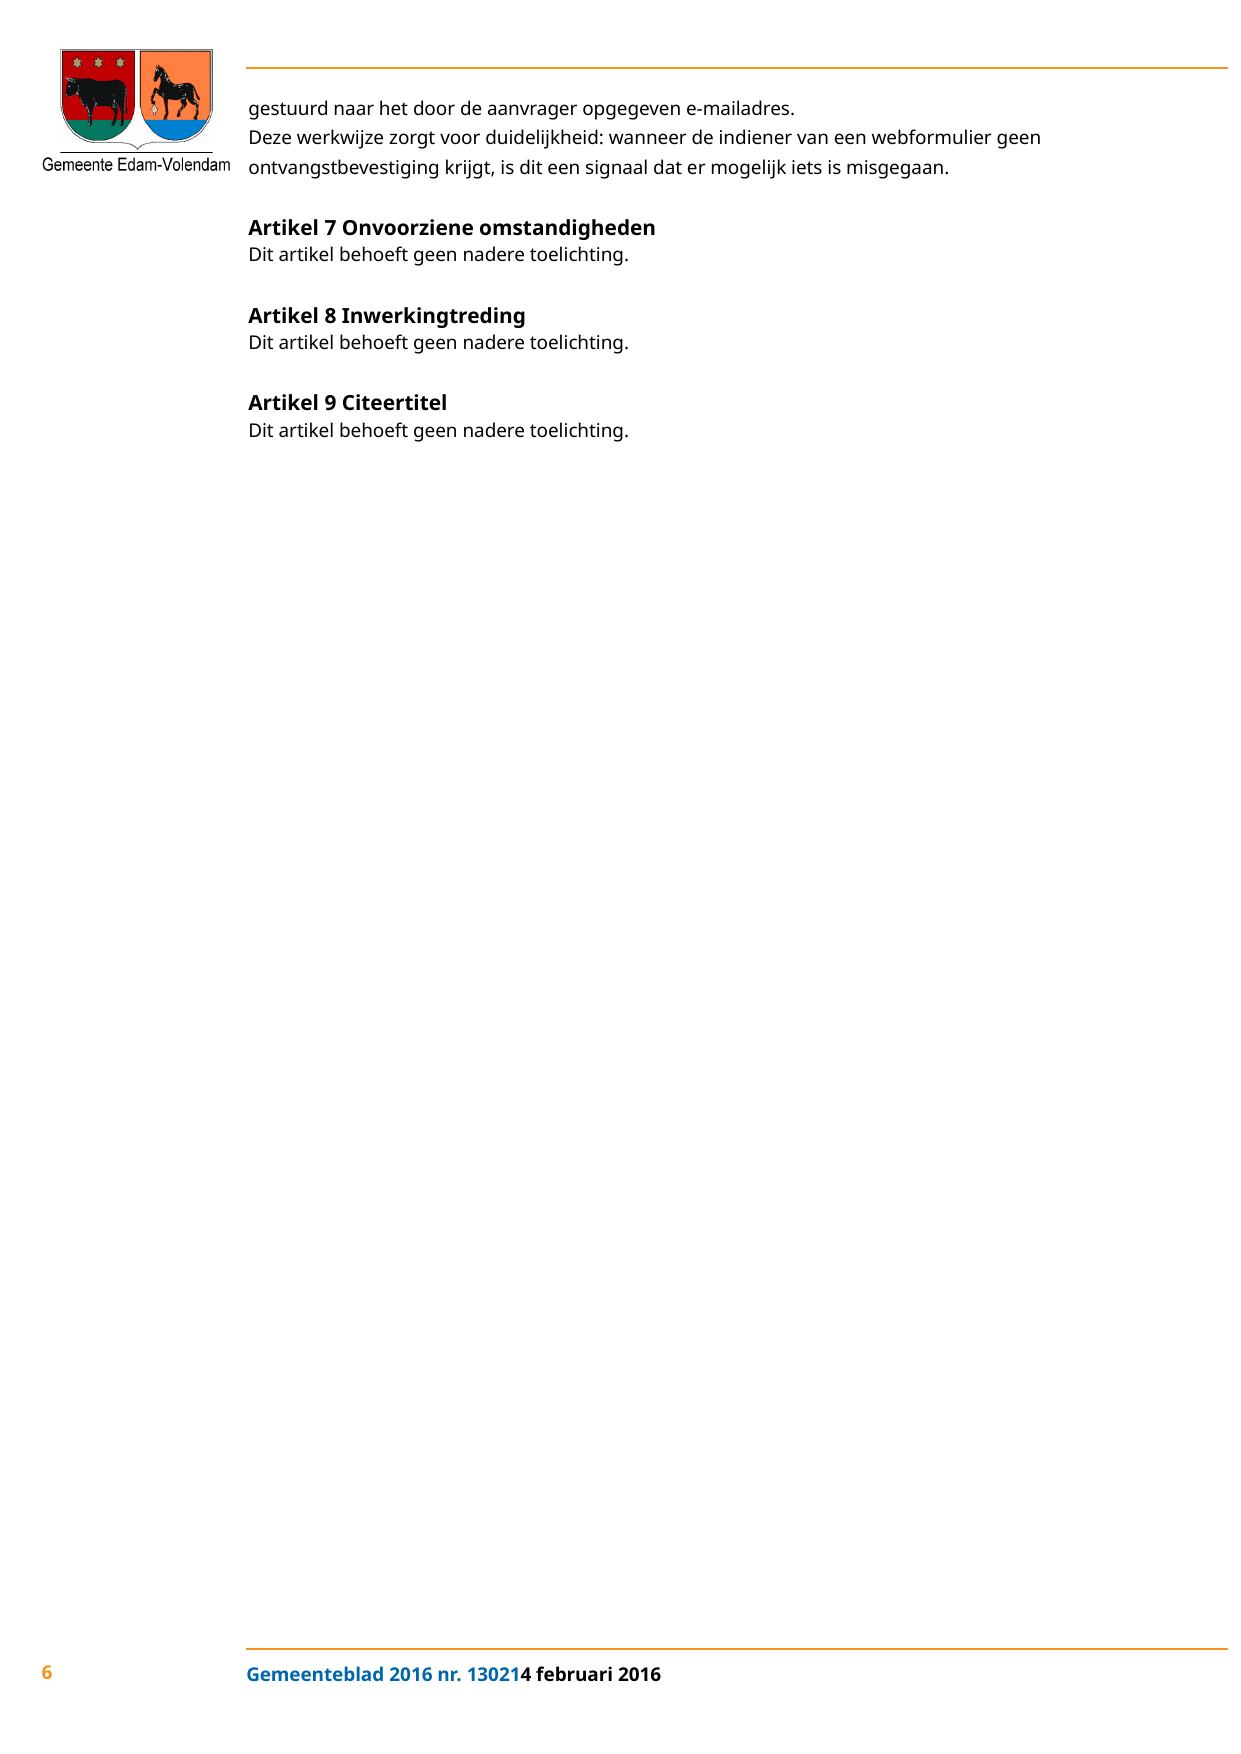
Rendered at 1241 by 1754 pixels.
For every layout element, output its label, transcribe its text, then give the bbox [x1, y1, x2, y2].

text gestuurd naar het door de aanvrager opgegeven e-mailadres. [248, 95, 1152, 121]
text Artikel 8 Inwerkingtreding [248, 301, 1152, 329]
text Dit artikel behoeft geen nadere toelichting. [248, 329, 1152, 355]
text Artikel 9 Citeertitel [248, 388, 1152, 417]
picture [41, 47, 231, 172]
text Dit artikel behoeft geen nadere toelichting. [248, 242, 1152, 267]
text Deze werkwijze zorgt voor duidelijkheid: wanneer de indiener van een webformulier geen ontvangstbevestiging krijgt, is dit een signaal dat er mogelijk iets is misgegaan. [248, 124, 1152, 180]
text Artikel 7 Onvoorziene omstandigheden [248, 213, 1152, 242]
text Dit artikel behoeft geen nadere toelichting. [248, 417, 1152, 442]
